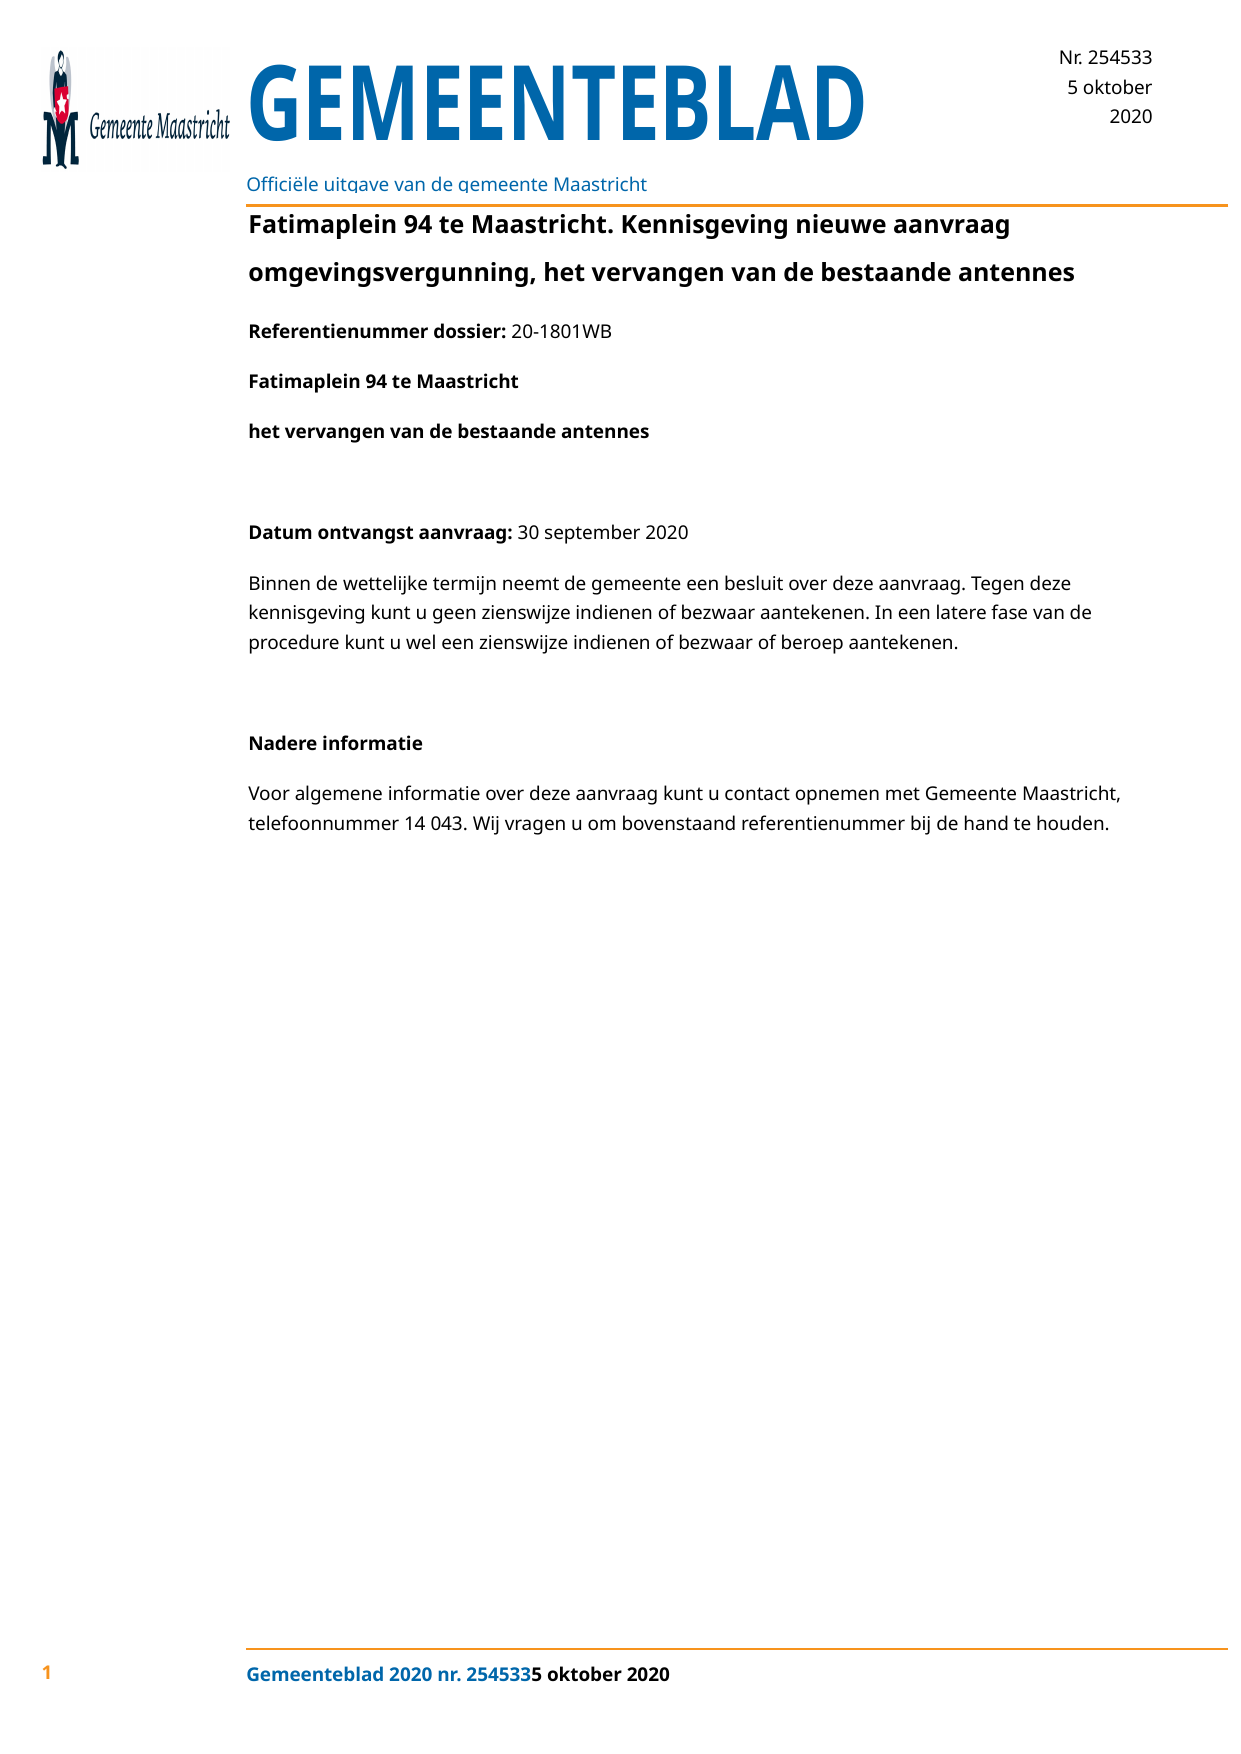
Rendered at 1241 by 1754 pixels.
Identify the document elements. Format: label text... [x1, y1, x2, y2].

text Datum ontvangst aanvraag: 30 september 2020 [248, 519, 1152, 545]
text Fatimaplein 94 te Maastricht [248, 368, 1152, 394]
text Nadere informatie [248, 730, 1152, 756]
text het vervangen van de bestaande antennes [248, 419, 1152, 444]
text Voor algemene informatie over deze aanvraag kunt u contact opnemen met Gemeente Maastricht, telefoonnummer 14 043. Wij vragen u om bovenstaand referentienummer bij de hand te houden. [248, 780, 1152, 836]
text Fatimaplein 94 te Maastricht. Kennisgeving nieuwe aanvraag omgevingsvergunning, het vervangen van de bestaande antennes [248, 207, 1152, 288]
picture [41, 47, 231, 172]
text Binnen de wettelijke termijn neemt de gemeente een besluit over deze aanvraag. Tegen deze kennisgeving kunt u geen zienswijze indienen of bezwaar aantekenen. In een latere fase van de procedure kunt u wel een zienswijze indienen of bezwaar of beroep aantekenen. [248, 570, 1152, 655]
text Referentienummer dossier: 20-1801WB [248, 318, 1152, 344]
